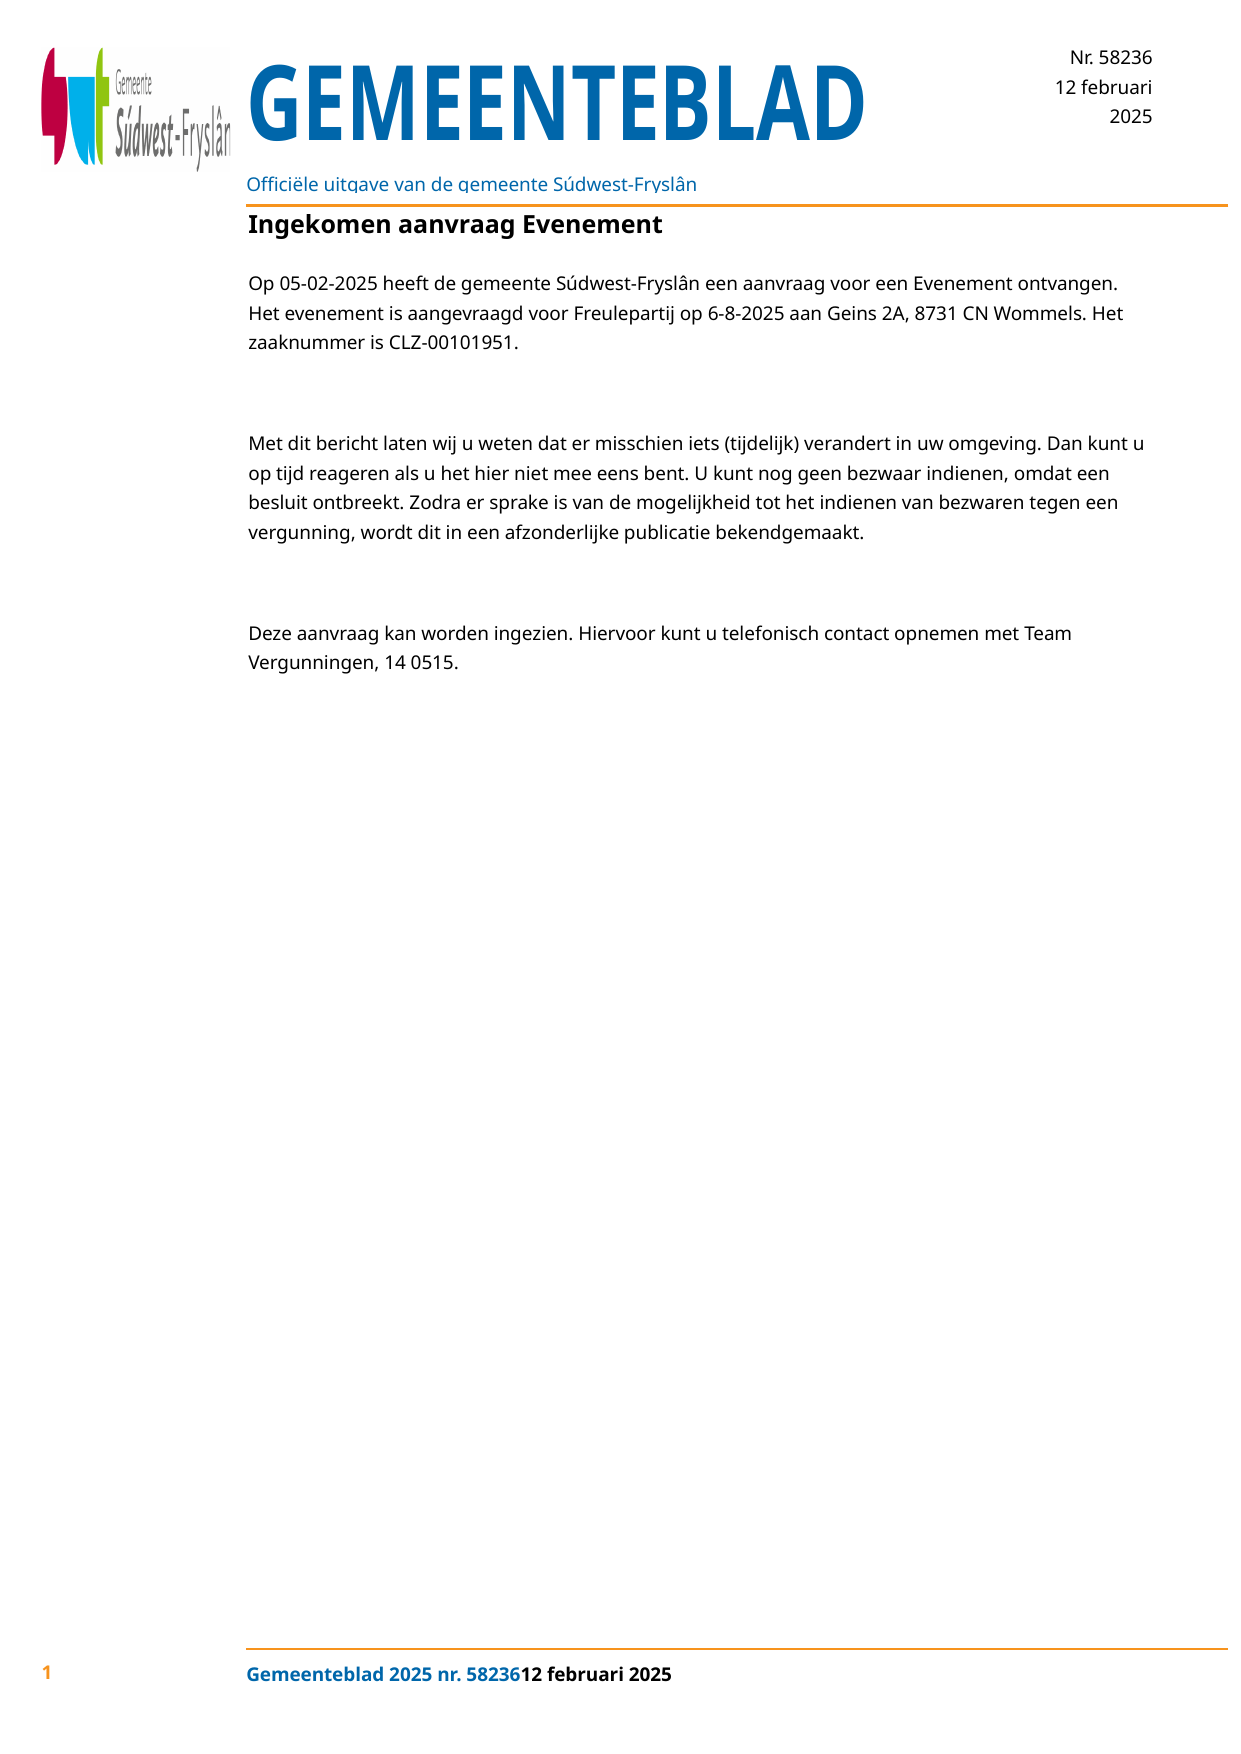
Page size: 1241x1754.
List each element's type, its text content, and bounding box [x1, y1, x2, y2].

text Met dit bericht laten wij u weten dat er misschien iets (tijdelijk) verandert in uw omgeving. Dan kunt u op tijd reageren als u het hier niet mee eens bent. U kunt nog geen bezwaar indienen, omdat een besluit ontbreekt. Zodra er sprake is van de mogelijkheid tot het indienen van bezwaren tegen een vergunning, wordt dit in een afzonderlijke publicatie bekendgemaakt. [248, 430, 1152, 545]
picture [41, 47, 231, 172]
text Ingekomen aanvraag Evenement [248, 207, 1152, 241]
text Op 05-02-2025 heeft de gemeente Súdwest-Fryslân een aanvraag voor een Evenement ontvangen. Het evenement is aangevraagd voor Freulepartij op 6-8-2025 aan Geins 2A, 8731 CN Wommels. Het zaaknummer is CLZ-00101951. [248, 270, 1152, 355]
text Deze aanvraag kan worden ingezien. Hiervoor kunt u telefonisch contact opnemen met Team Vergunningen, 14 0515. [248, 620, 1152, 675]
